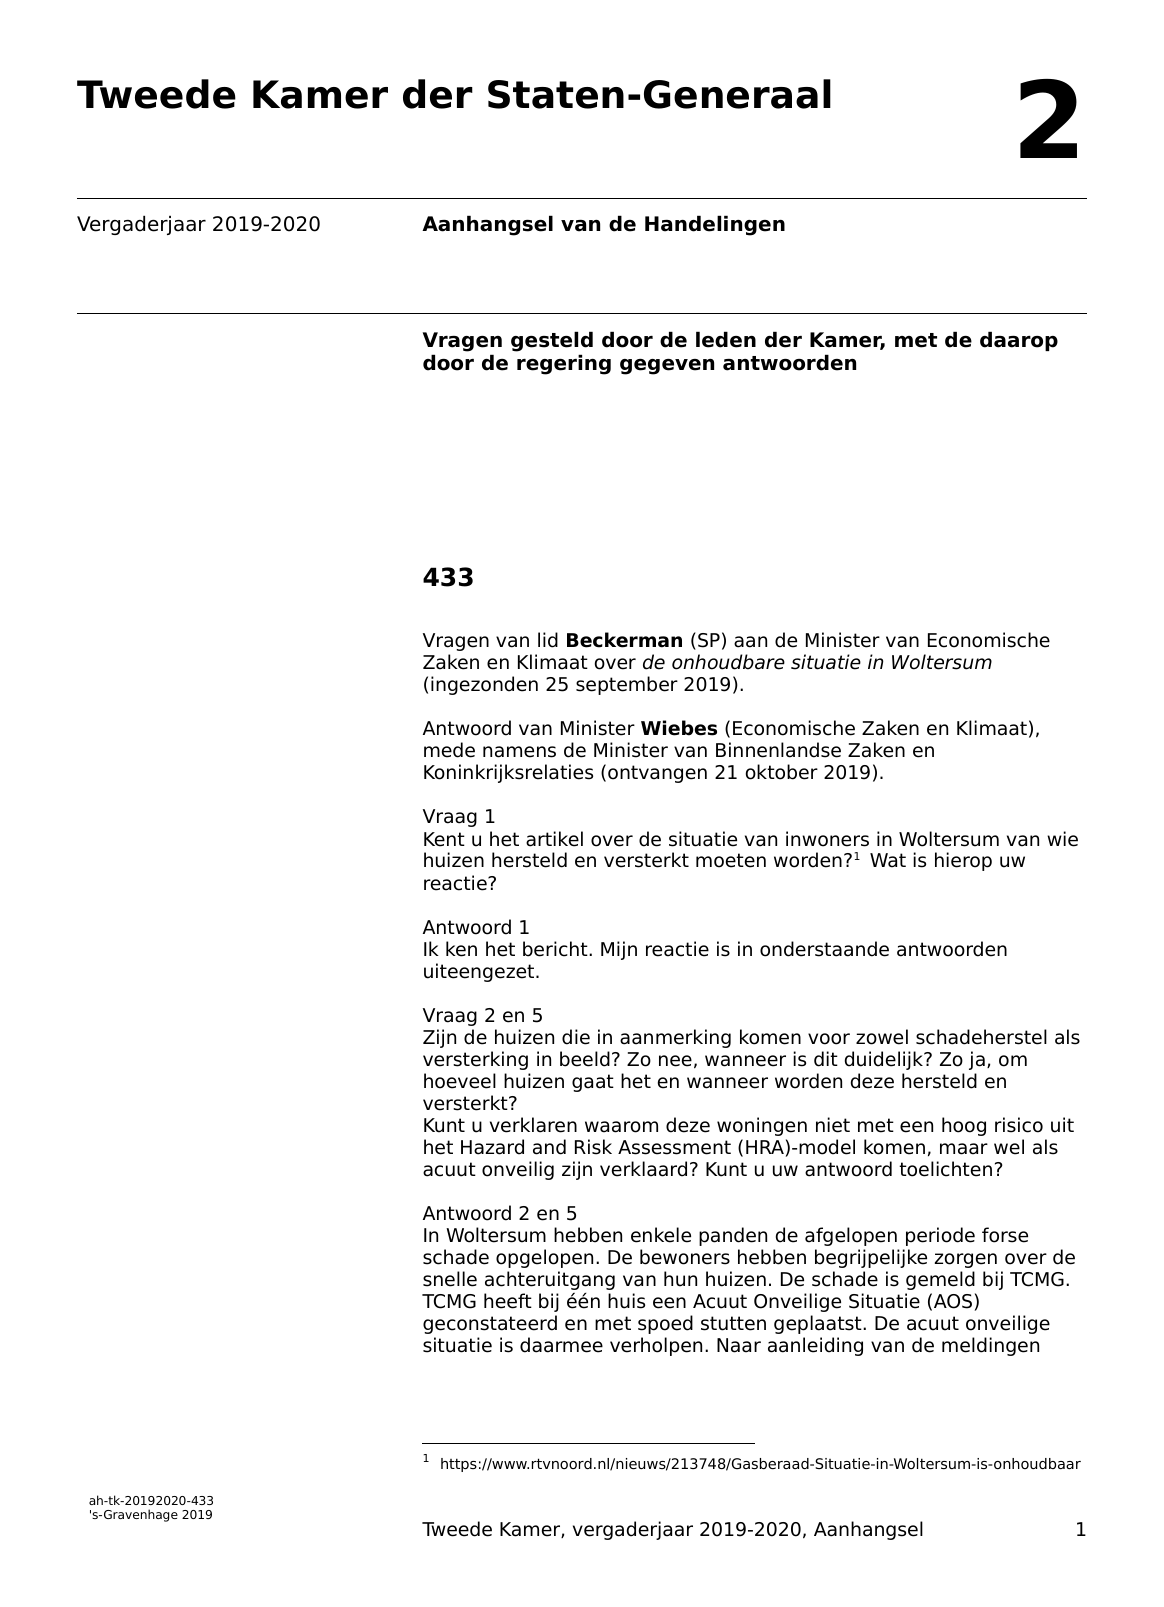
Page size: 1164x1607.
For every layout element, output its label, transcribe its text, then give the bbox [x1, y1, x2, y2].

text Zijn de huizen die in aanmerking komen voor zowel schadeherstel als versterking in beeld? Zo nee, wanneer is dit duidelijk? Zo ja, om hoeveel huizen gaat het en wanneer worden deze hersteld en versterkt? [422, 1027, 1087, 1114]
text Antwoord van Minister Wiebes (Economische Zaken en Klimaat), mede namens de Minister van Binnenlandse Zaken en Koninkrijksrelaties (ontvangen 21 oktober 2019). [422, 718, 1087, 784]
text Kunt u verklaren waarom deze woningen niet met een hoog risico uit het Hazard and Risk Assessment (HRA)-model komen, maar wel als acuut onveilig zijn verklaard? Kunt u uw antwoord toelichten? [422, 1114, 1087, 1181]
text Ik ken het bericht. Mijn reactie is in onderstaande antwoorden uiteengezet. [422, 938, 1087, 982]
table_cell [77, 314, 422, 375]
text https://www.rtvnoord.nl/nieuws/213748/Gasberaad-Situatie-in-Woltersum-is-onhoudbaar [422, 1452, 1087, 1474]
text Vraag 2 en 5 [422, 1005, 1087, 1027]
table_cell Aanhangsel van de Handelingen [422, 199, 1087, 313]
table_header 2 [886, 59, 1087, 198]
text Antwoord 1 [422, 917, 1087, 938]
text Kent u het artikel over de situatie van inwoners in Woltersum van wie huizen hersteld en versterkt moeten worden? Wat is hierop uw reactie? [422, 828, 1087, 894]
text Vragen van lid Beckerman (SP) aan de Minister van Economische Zaken en Klimaat over de onhoudbare situatie in Woltersum (ingezonden 25 september 2019). [422, 630, 1087, 696]
text 's-Gravenhage 2019 [88, 1508, 323, 1522]
text ah-tk-20192020-433 [88, 1494, 323, 1508]
table_cell Vergaderjaar 2019-2020 [77, 199, 422, 313]
text Vraag 1 [422, 806, 1087, 828]
text Antwoord 2 en 5 [422, 1203, 1087, 1225]
text 433 [422, 563, 1087, 592]
table_header Tweede Kamer der Staten-Generaal [77, 59, 886, 198]
text In Woltersum hebben enkele panden de afgelopen periode forse schade opgelopen. De bewoners hebben begrijpelijke zorgen over de snelle achteruitgang van hun huizen. De schade is gemeld bij TCMG. TCMG heeft bij één huis een Acuut Onveilige Situatie (AOS) geconstateerd en met spoed stutten geplaatst. De acuut onveilige situatie is daarmee verholpen. Naar aanleiding van de meldingen [422, 1225, 1087, 1357]
table_cell Vragen gesteld door de leden der Kamer, met de daarop door de regering gegeven antwoorden [422, 314, 1087, 375]
